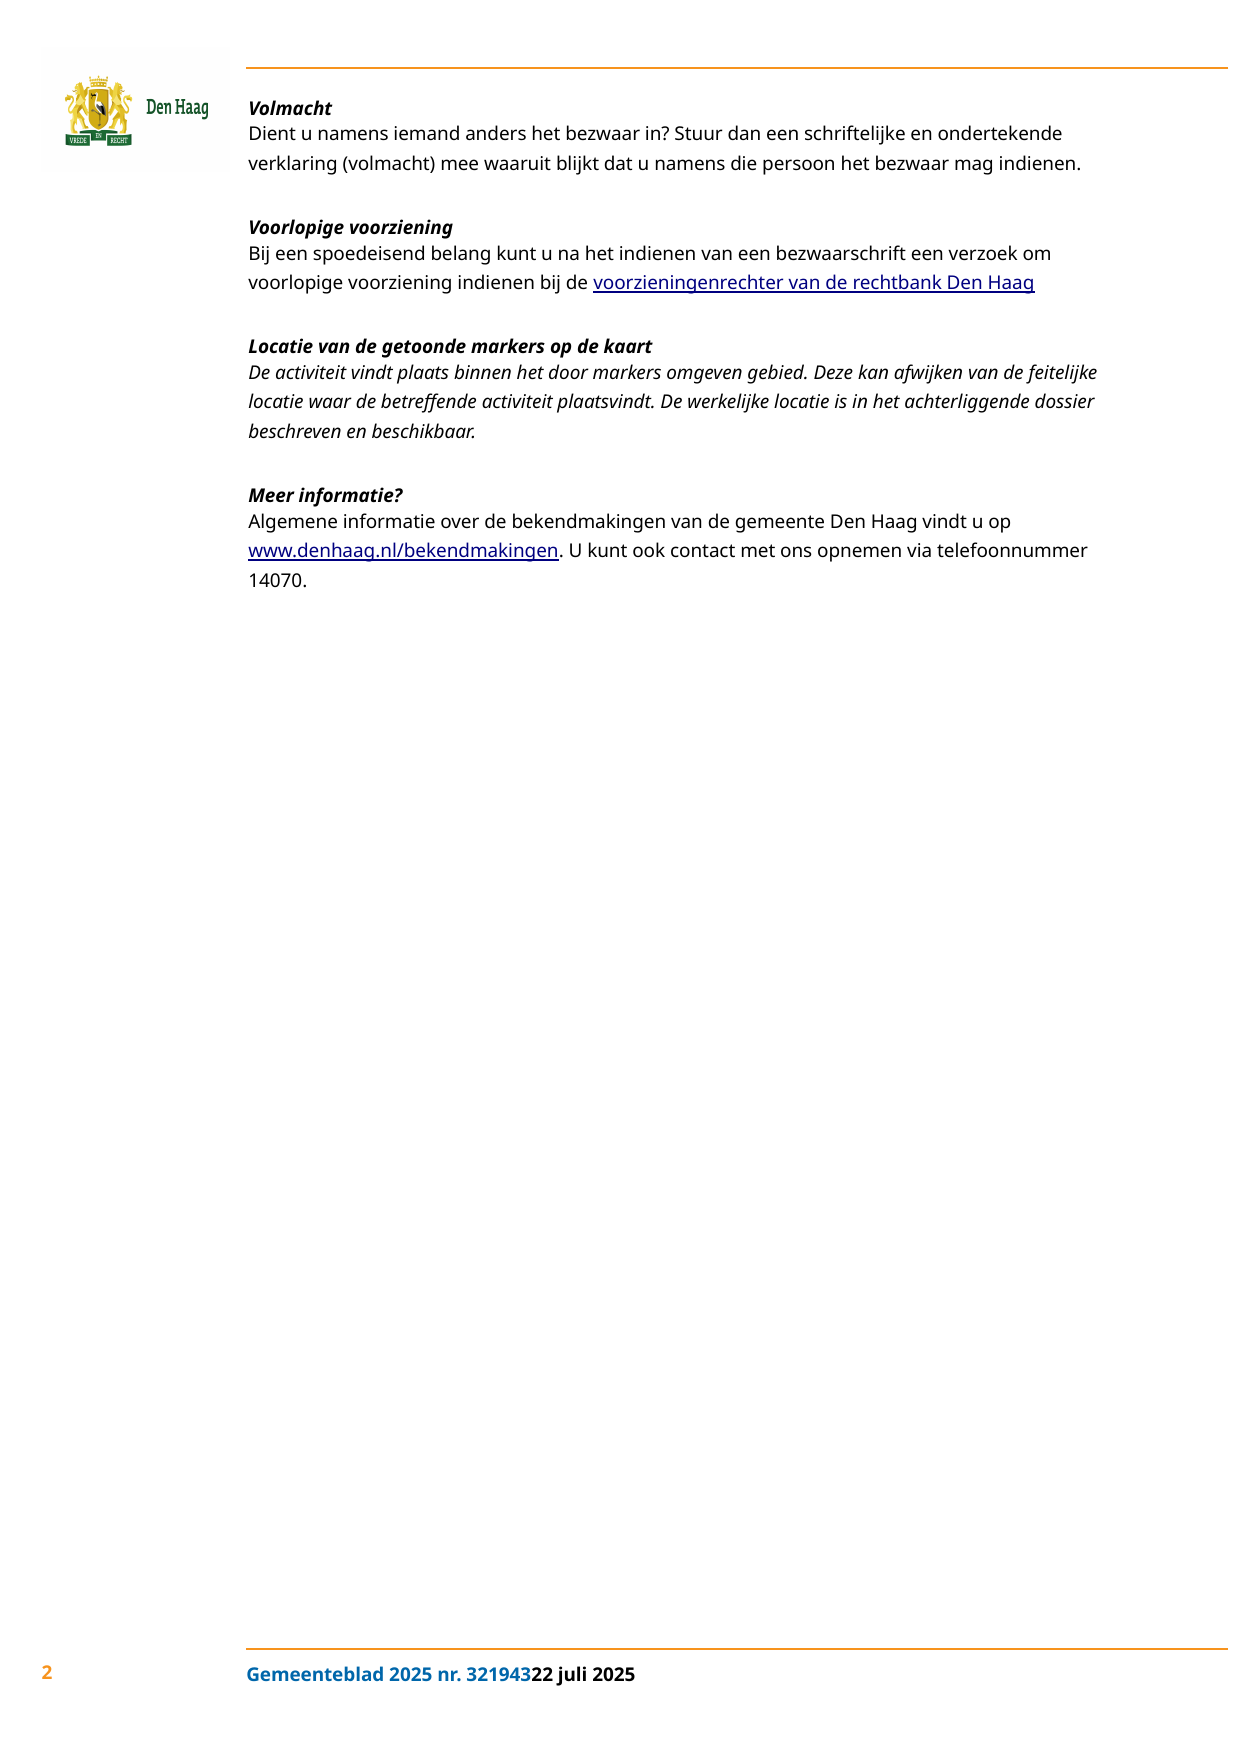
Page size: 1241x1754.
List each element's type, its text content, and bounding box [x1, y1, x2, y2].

text Volmacht [248, 95, 1152, 121]
text Dient u namens iemand anders het bezwaar in? Stuur dan een schriftelijke en ondertekende verklaring (volmacht) mee waaruit blijkt dat u namens die persoon het bezwaar mag indienen. [248, 121, 1152, 176]
text Locatie van de getoonde markers op de kaart [248, 333, 1152, 359]
text Voorlopige voorziening [248, 214, 1152, 240]
text De activiteit vindt plaats binnen het door markers omgeven gebied. Deze kan afwijken van de feitelijke locatie waar de betreffende activiteit plaatsvindt. De werkelijke locatie is in het achterliggende dossier beschreven en beschikbaar. [248, 359, 1152, 444]
text Bij een spoedeisend belang kunt u na het indienen van een bezwaarschrift een verzoek om voorlopige voorziening indienen bij de voorzieningenrechter van de rechtbank Den Haag [248, 240, 1152, 295]
picture [41, 47, 231, 172]
text Meer informatie? [248, 482, 1152, 508]
text Algemene informatie over de bekendmakingen van de gemeente Den Haag vindt u op www.denhaag.nl/bekendmakingen. U kunt ook contact met ons opnemen via telefoonnummer 14070. [248, 508, 1152, 593]
